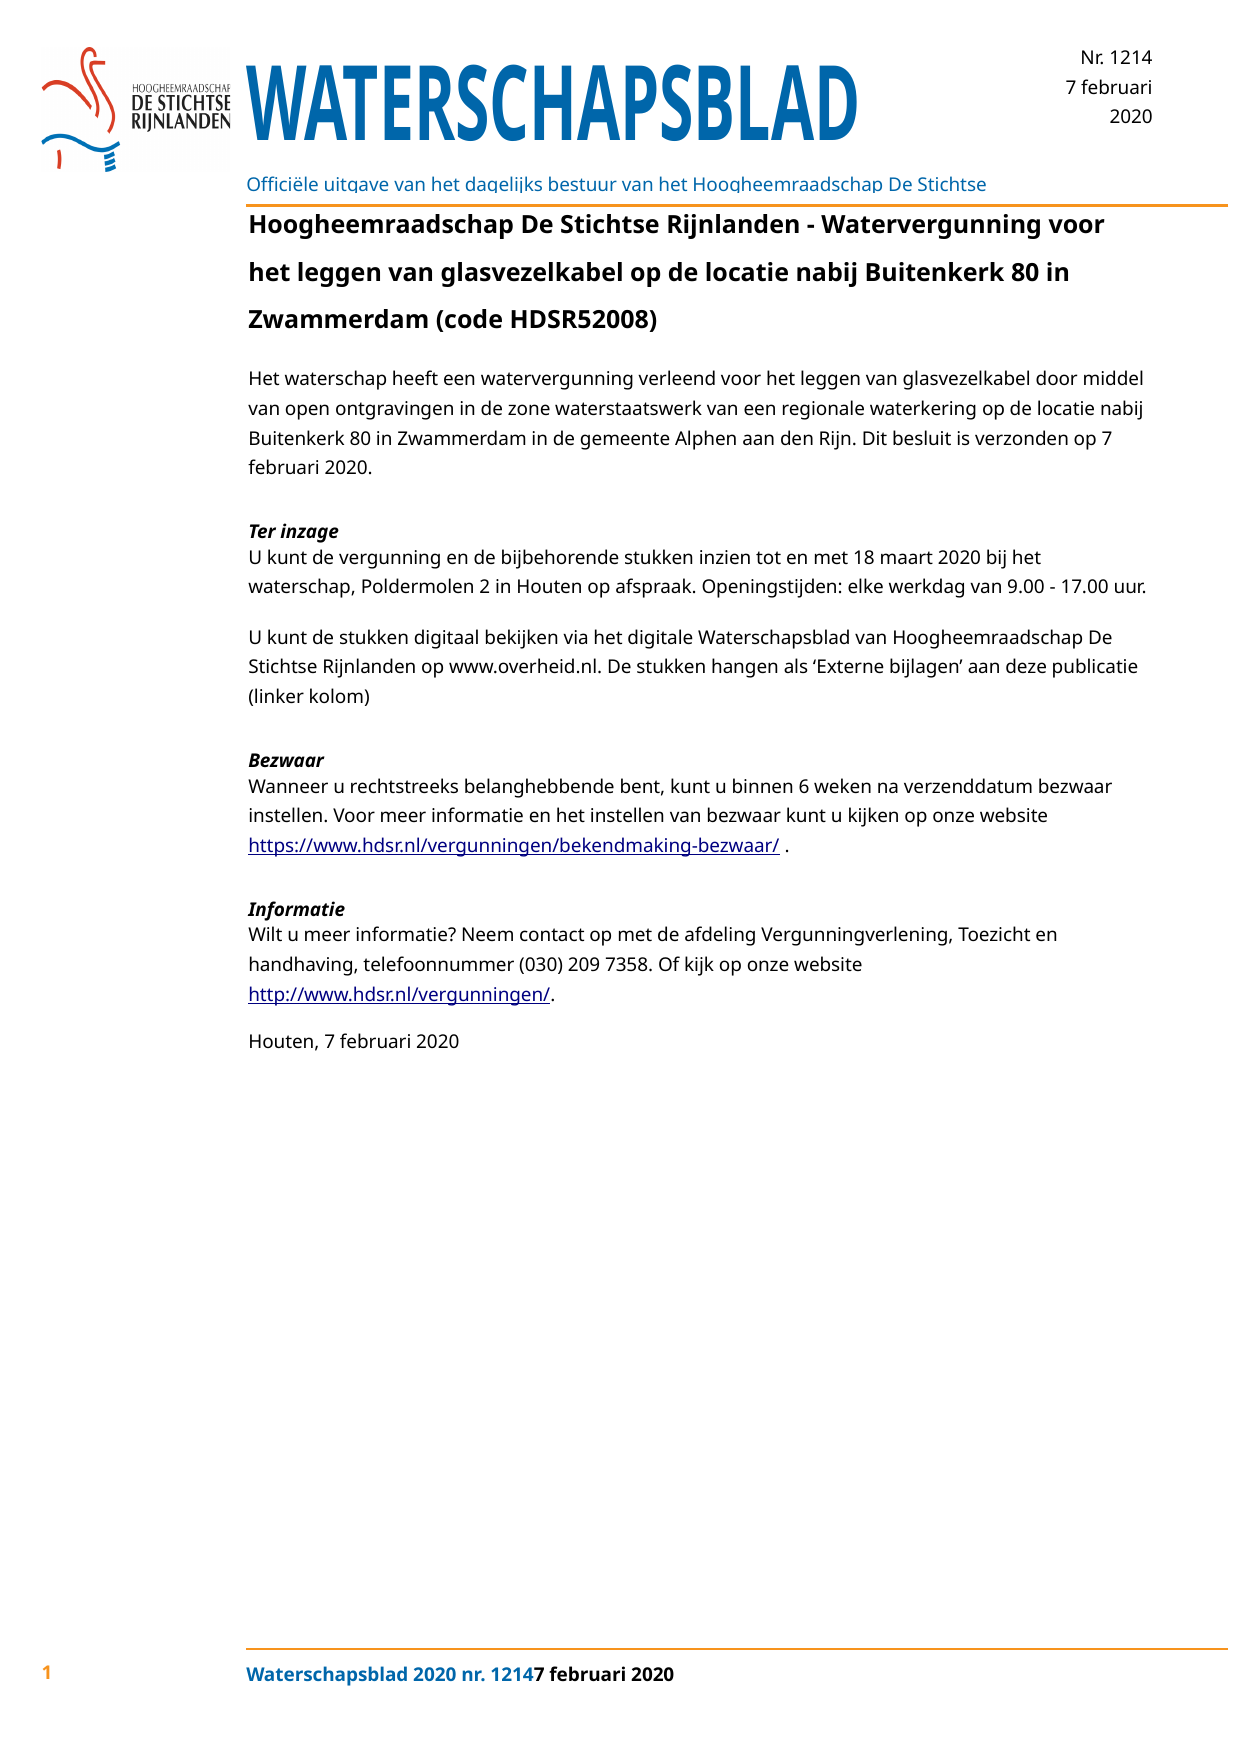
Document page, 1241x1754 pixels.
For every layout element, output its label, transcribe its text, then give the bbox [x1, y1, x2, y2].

text U kunt de vergunning en de bijbehorende stukken inzien tot en met 18 maart 2020 bij het waterschap, Poldermolen 2 in Houten op afspraak. Openingstijden: elke werkdag van 9.00 - 17.00 uur. [248, 544, 1152, 599]
text Houten, 7 februari 2020 [248, 1029, 1152, 1054]
text Bezwaar [248, 747, 1152, 773]
text Ter inzage [248, 518, 1152, 544]
text Wilt u meer informatie? Neem contact op met de afdeling Vergunningverlening, Toezicht en handhaving, telefoonnummer (030) 209 7358. Of kijk op onze website http://www.hdsr.nl/vergunningen/. [248, 922, 1152, 1007]
picture [41, 47, 231, 172]
text Hoogheemraadschap De Stichtse Rijnlanden - Watervergunning voor het leggen van glasvezelkabel op de locatie nabij Buitenkerk 80 in Zwammerdam (code HDSR52008) [248, 207, 1152, 336]
text U kunt de stukken digitaal bekijken via het digitale Waterschapsblad van Hoogheemraadschap De Stichtse Rijnlanden op www.overheid.nl. De stukken hangen als ‘Externe bijlagen’ aan deze publicatie (linker kolom) [248, 624, 1152, 709]
text Informatie [248, 896, 1152, 922]
text Wanneer u rechtstreeks belanghebbende bent, kunt u binnen 6 weken na verzenddatum bezwaar instellen. Voor meer informatie en het instellen van bezwaar kunt u kijken op onze website https://www.hdsr.nl/vergunningen/bekendmaking-bezwaar/ . [248, 773, 1152, 858]
text Het waterschap heeft een watervergunning verleend voor het leggen van glasvezelkabel door middel van open ontgravingen in de zone waterstaatswerk van een regionale waterkering op de locatie nabij Buitenkerk 80 in Zwammerdam in de gemeente Alphen aan den Rijn. Dit besluit is verzonden op 7 februari 2020. [248, 366, 1152, 480]
